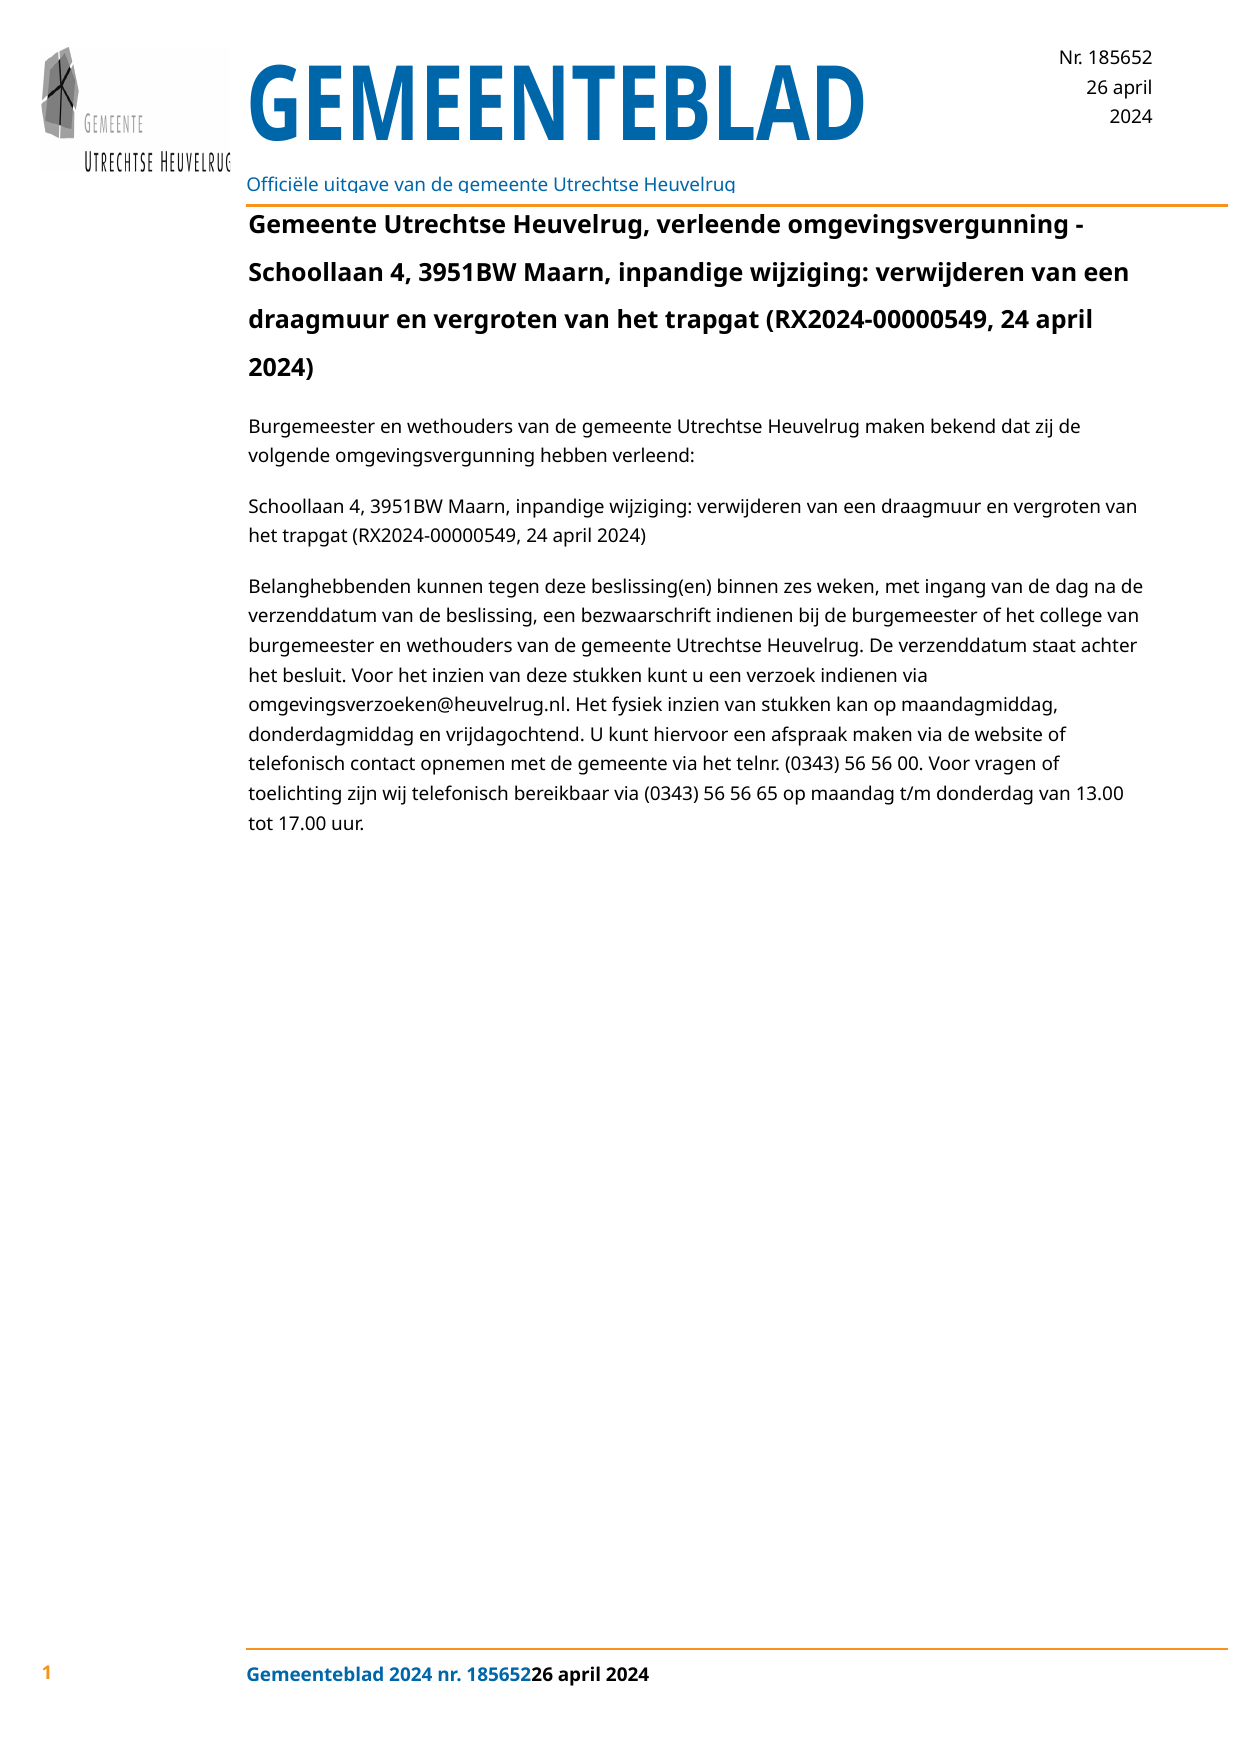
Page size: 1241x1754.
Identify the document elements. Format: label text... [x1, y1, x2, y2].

text Gemeente Utrechtse Heuvelrug, verleende omgevingsvergunning - Schoollaan 4, 3951BW Maarn, inpandige wijziging: verwijderen van een draagmuur en vergroten van het trapgat (RX2024-00000549, 24 april 2024) [248, 207, 1152, 384]
picture [41, 47, 231, 172]
text Burgemeester en wethouders van de gemeente Utrechtse Heuvelrug maken bekend dat zij de volgende omgevingsvergunning hebben verleend: [248, 413, 1152, 468]
text Belanghebbenden kunnen tegen deze beslissing(en) binnen zes weken, met ingang van de dag na de verzenddatum van de beslissing, een bezwaarschrift indienen bij de burgemeester of het college van burgemeester en wethouders van de gemeente Utrechtse Heuvelrug. De verzenddatum staat achter het besluit. Voor het inzien van deze stukken kunt u een verzoek indienen via omgevingsverzoeken@heuvelrug.nl. Het fysiek inzien van stukken kan op maandagmiddag, donderdagmiddag en vrijdagochtend. U kunt hiervoor een afspraak maken via de website of telefonisch contact opnemen met de gemeente via het telnr. (0343) 56 56 00. Voor vragen of toelichting zijn wij telefonisch bereikbaar via (0343) 56 56 65 op maandag t/m donderdag van 13.00 tot 17.00 uur. [248, 573, 1152, 836]
text Schoollaan 4, 3951BW Maarn, inpandige wijziging: verwijderen van een draagmuur en vergroten van het trapgat (RX2024-00000549, 24 april 2024) [248, 493, 1152, 548]
